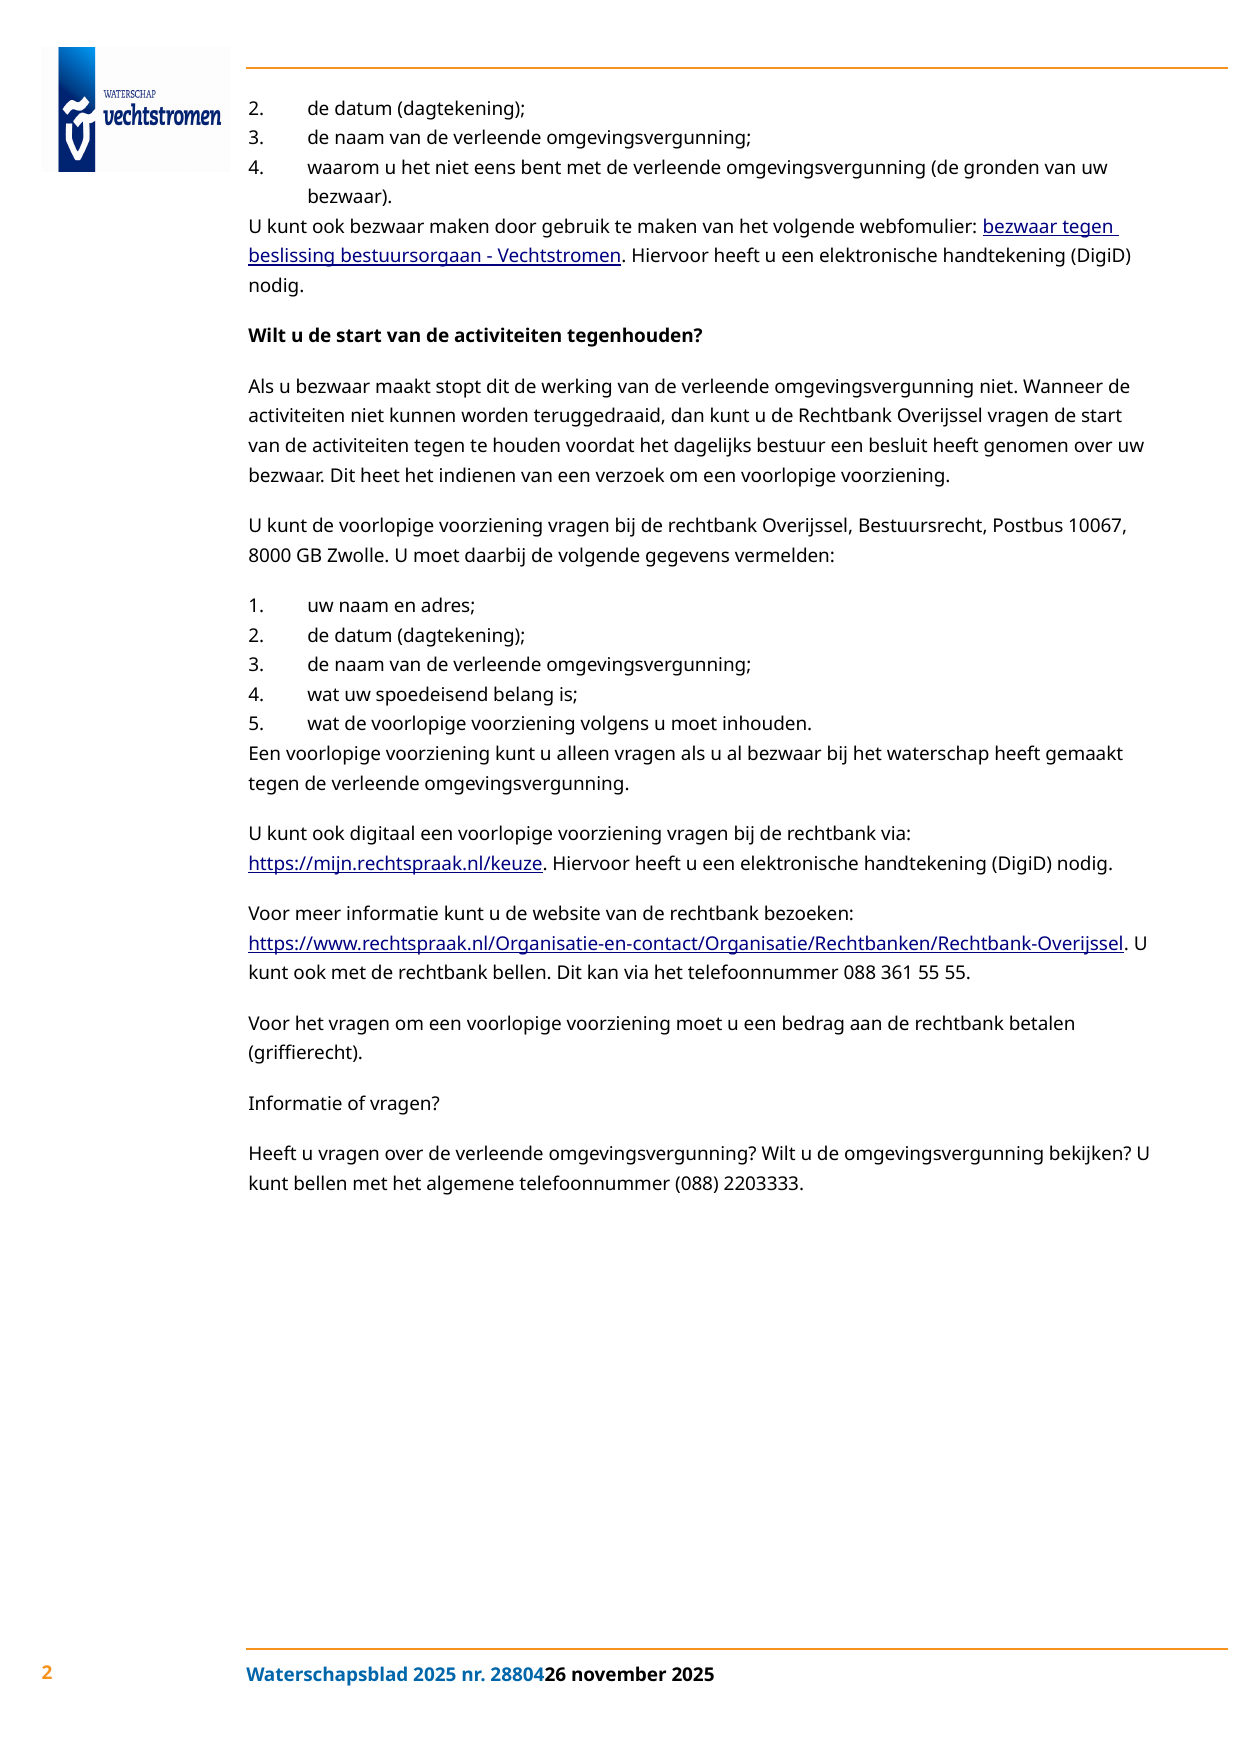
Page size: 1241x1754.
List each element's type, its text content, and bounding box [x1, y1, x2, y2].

text Informatie of vragen? [248, 1090, 1152, 1116]
text Voor meer informatie kunt u de website van de rechtbank bezoeken: https://www.rechtspraak.nl/Organisatie-en-contact/Organisatie/Rechtbanken/Rechtbank-Overijssel. U kunt ook met de rechtbank bellen. Dit kan via het telefoonnummer 088 361 55 55. [248, 900, 1152, 985]
list wat de voorlopige voorziening volgens u moet inhouden. [248, 711, 1152, 736]
list uw naam en adres; [248, 592, 1152, 618]
text Als u bezwaar maakt stopt dit de werking van de verleende omgevingsvergunning niet. Wanneer de activiteiten niet kunnen worden teruggedraaid, dan kunt u de Rechtbank Overijssel vragen de start van de activiteiten tegen te houden voordat het dagelijks bestuur een besluit heeft genomen over uw bezwaar. Dit heet het indienen van een verzoek om een voorlopige voorziening. [248, 373, 1152, 488]
list de naam van de verleende omgevingsvergunning; [248, 124, 1152, 150]
list wat uw spoedeisend belang is; [248, 681, 1152, 707]
list de datum (dagtekening); [248, 622, 1152, 648]
text Wilt u de start van de activiteiten tegenhouden? [248, 323, 1152, 348]
picture [41, 47, 231, 172]
text U kunt de voorlopige voorziening vragen bij de rechtbank Overijssel, Bestuursrecht, Postbus 10067, 8000 GB Zwolle. U moet daarbij de volgende gegevens vermelden: [248, 512, 1152, 568]
text Een voorlopige voorziening kunt u alleen vragen als u al bezwaar bij het waterschap heeft gemaakt tegen de verleende omgevingsvergunning. [248, 740, 1152, 796]
text U kunt ook bezwaar maken door gebruik te maken van het volgende webfomulier: bezwaar tegen beslissing bestuursorgaan - Vechtstromen. Hiervoor heeft u een elektronische handtekening (DigiD) nodig. [248, 213, 1152, 298]
text Heeft u vragen over de verleende omgevingsvergunning? Wilt u de omgevingsvergunning bekijken? U kunt bellen met het algemene telefoonnummer (088) 2203333. [248, 1140, 1152, 1196]
text U kunt ook digitaal een voorlopige voorziening vragen bij de rechtbank via: https://mijn.rechtspraak.nl/keuze. Hiervoor heeft u een elektronische handtekening (DigiD) nodig. [248, 820, 1152, 876]
list waarom u het niet eens bent met de verleende omgevingsvergunning (de gronden van uw bezwaar). [248, 154, 1152, 209]
list de datum (dagtekening); [248, 95, 1152, 121]
text Voor het vragen om een voorlopige voorziening moet u een bedrag aan de rechtbank betalen (griffierecht). [248, 1010, 1152, 1065]
list de naam van de verleende omgevingsvergunning; [248, 651, 1152, 677]
